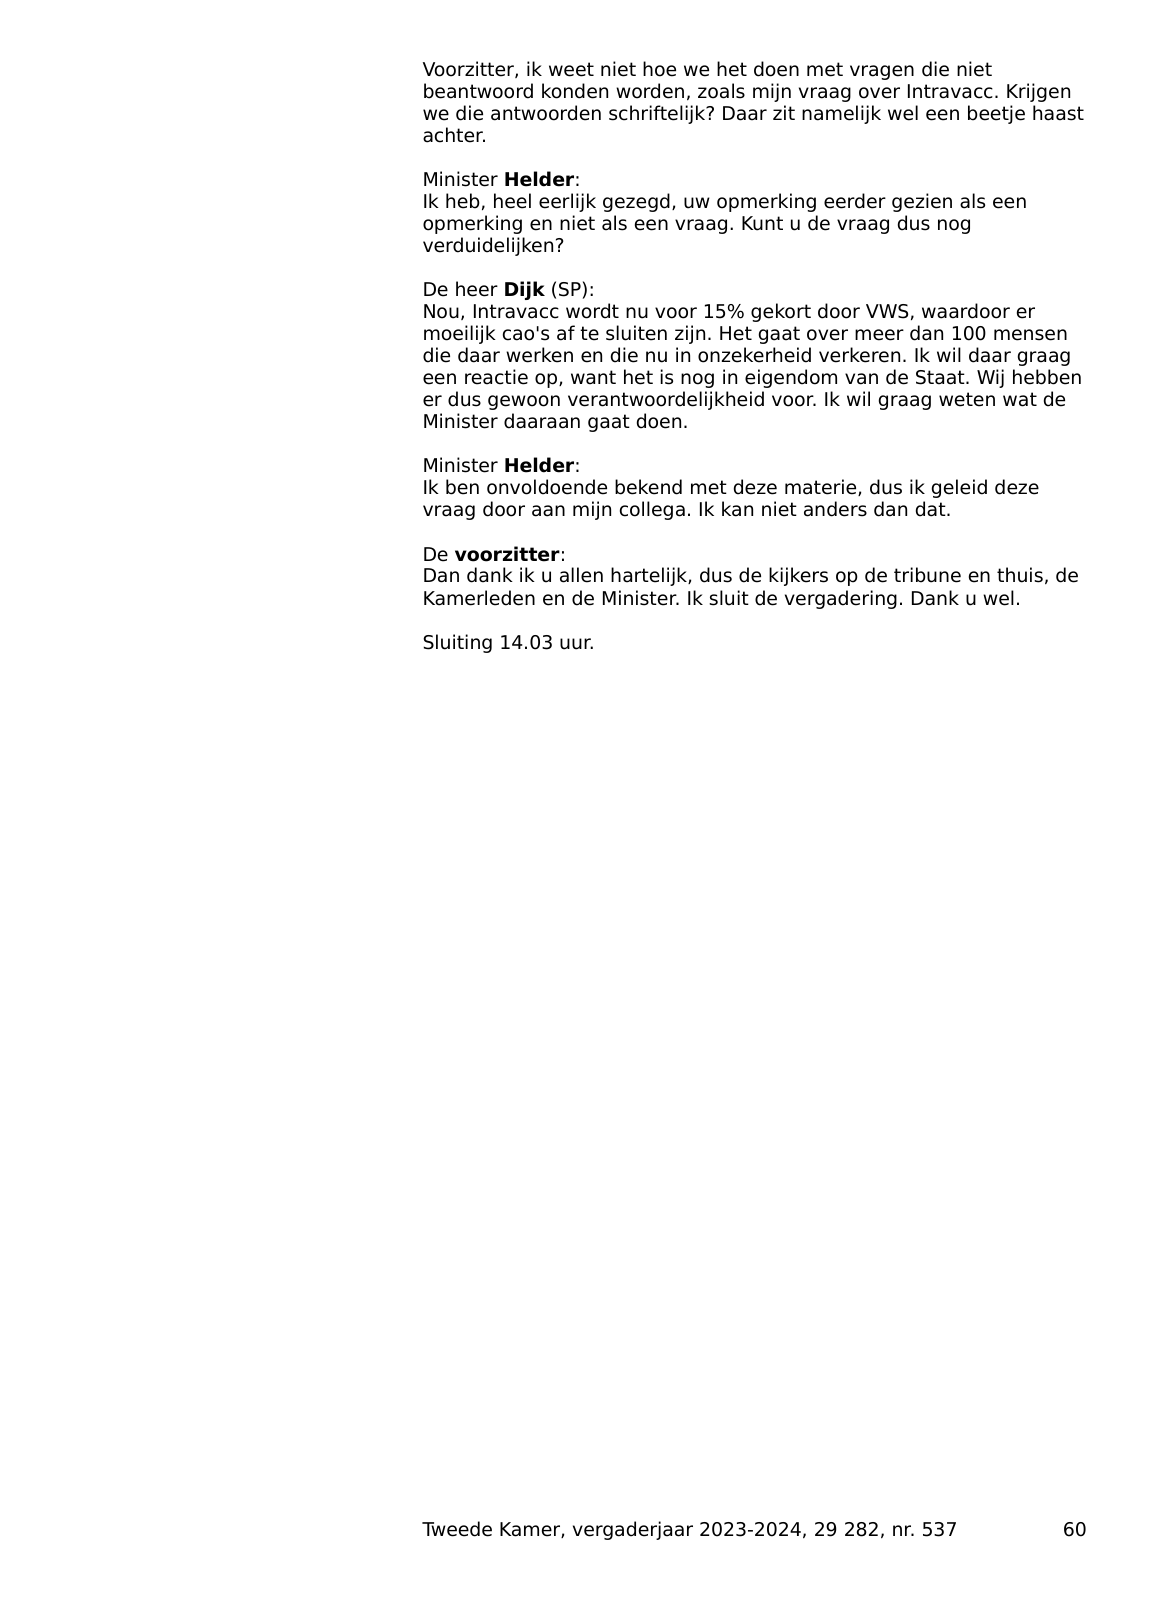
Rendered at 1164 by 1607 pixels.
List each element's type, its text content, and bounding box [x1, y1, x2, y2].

text De voorzitter: [422, 543, 1087, 565]
text Nou, Intravacc wordt nu voor 15% gekort door VWS, waardoor er moeilijk cao's af te sluiten zijn. Het gaat over meer dan 100 mensen die daar werken en die nu in onzekerheid verkeren. Ik wil daar graag een reactie op, want het is nog in eigendom van de Staat. Wij hebben er dus gewoon verantwoordelijkheid voor. Ik wil graag weten wat de Minister daaraan gaat doen. [422, 301, 1087, 433]
text Sluiting 14.03 uur. [422, 632, 1087, 653]
text Ik ben onvoldoende bekend met deze materie, dus ik geleid deze vraag door aan mijn collega. Ik kan niet anders dan dat. [422, 477, 1087, 521]
text De heer Dijk (SP): [422, 279, 1087, 301]
text Voorzitter, ik weet niet hoe we het doen met vragen die niet beantwoord konden worden, zoals mijn vraag over Intravacc. Krijgen we die antwoorden schriftelijk? Daar zit namelijk wel een beetje haast achter. [422, 59, 1087, 147]
text Ik heb, heel eerlijk gezegd, uw opmerking eerder gezien als een opmerking en niet als een vraag. Kunt u de vraag dus nog verduidelijken? [422, 191, 1087, 257]
text Minister Helder: [422, 455, 1087, 477]
text Dan dank ik u allen hartelijk, dus de kijkers op de tribune en thuis, de Kamerleden en de Minister. Ik sluit de vergadering. Dank u wel. [422, 565, 1087, 609]
text Minister Helder: [422, 169, 1087, 191]
